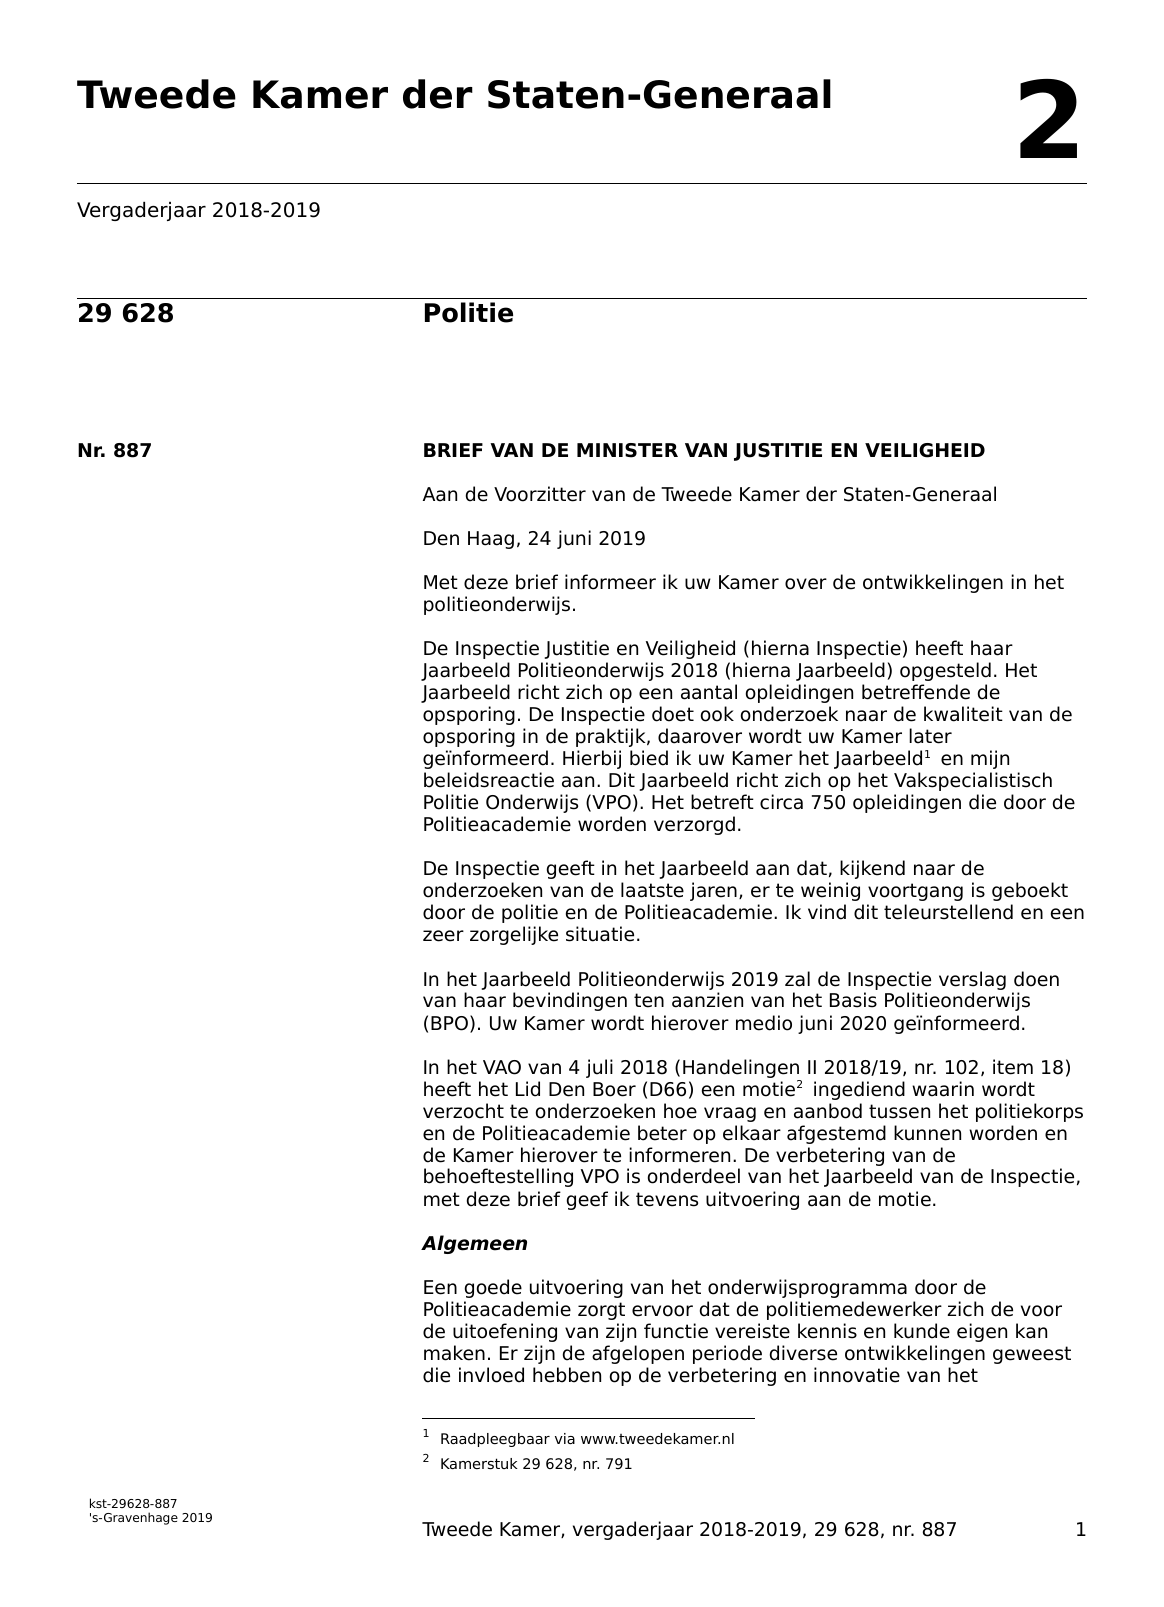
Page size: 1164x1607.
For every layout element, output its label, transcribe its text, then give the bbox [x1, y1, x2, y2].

subtitle Nr. 887 BRIEF VAN DE MINISTER VAN JUSTITIE EN VEILIGHEID [77, 440, 1087, 462]
table_cell Vergaderjaar 2018-2019 [77, 184, 1087, 298]
text In het VAO van 4 juli 2018 (Handelingen II 2018/19, nr. 102, item 18) heeft het Lid Den Boer (D66) een motie ingediend waarin wordt verzocht te onderzoeken hoe vraag en aanbod tussen het politiekorps en de Politieacademie beter op elkaar afgestemd kunnen worden en de Kamer hierover te informeren. De verbetering van de behoeftestelling VPO is onderdeel van het Jaarbeeld van de Inspectie, met deze brief geef ik tevens uitvoering aan de motie. [422, 1057, 1087, 1210]
text 's-Gravenhage 2019 [88, 1511, 323, 1525]
text Kamerstuk 29 628, nr. 791 [422, 1452, 1087, 1474]
text Met deze brief informeer ik uw Kamer over de ontwikkelingen in het politieonderwijs. [422, 572, 1087, 616]
text Raadpleegbaar via www.tweedekamer.nl [422, 1427, 1087, 1449]
text De Inspectie geeft in het Jaarbeeld aan dat, kijkend naar de onderzoeken van de laatste jaren, er te weinig voortgang is geboekt door de politie en de Politieacademie. Ik vind dit teleurstellend en een zeer zorgelijke situatie. [422, 858, 1087, 946]
text Een goede uitvoering van het onderwijsprogramma door de Politieacademie zorgt ervoor dat de politiemedewerker zich de voor de uitoefening van zijn functie vereiste kennis en kunde eigen kan maken. Er zijn de afgelopen periode diverse ontwikkelingen geweest die invloed hebben op de verbetering en innovatie van het [422, 1277, 1087, 1387]
text Aan de Voorzitter van de Tweede Kamer der Staten-Generaal [422, 484, 1087, 506]
text Den Haag, 24 juni 2019 [422, 528, 1087, 550]
table_header Tweede Kamer der Staten-Generaal [77, 59, 886, 183]
text kst-29628-887 [88, 1497, 323, 1511]
subtitle 29 628 Politie [77, 299, 1087, 329]
table_header 2 [886, 59, 1087, 183]
text In het Jaarbeeld Politieonderwijs 2019 zal de Inspectie verslag doen van haar bevindingen ten aanzien van het Basis Politieonderwijs (BPO). Uw Kamer wordt hierover medio juni 2020 geïnformeerd. [422, 968, 1087, 1034]
subtitle Algemeen [422, 1233, 1087, 1254]
text De Inspectie Justitie en Veiligheid (hierna Inspectie) heeft haar Jaarbeeld Politieonderwijs 2018 (hierna Jaarbeeld) opgesteld. Het Jaarbeeld richt zich op een aantal opleidingen betreffende de opsporing. De Inspectie doet ook onderzoek naar de kwaliteit van de opsporing in de praktijk, daarover wordt uw Kamer later geïnformeerd. Hierbij bied ik uw Kamer het Jaarbeeld en mijn beleidsreactie aan. Dit Jaarbeeld richt zich op het Vakspecialistisch Politie Onderwijs (VPO). Het betreft circa 750 opleidingen die door de Politieacademie worden verzorgd. [422, 638, 1087, 836]
